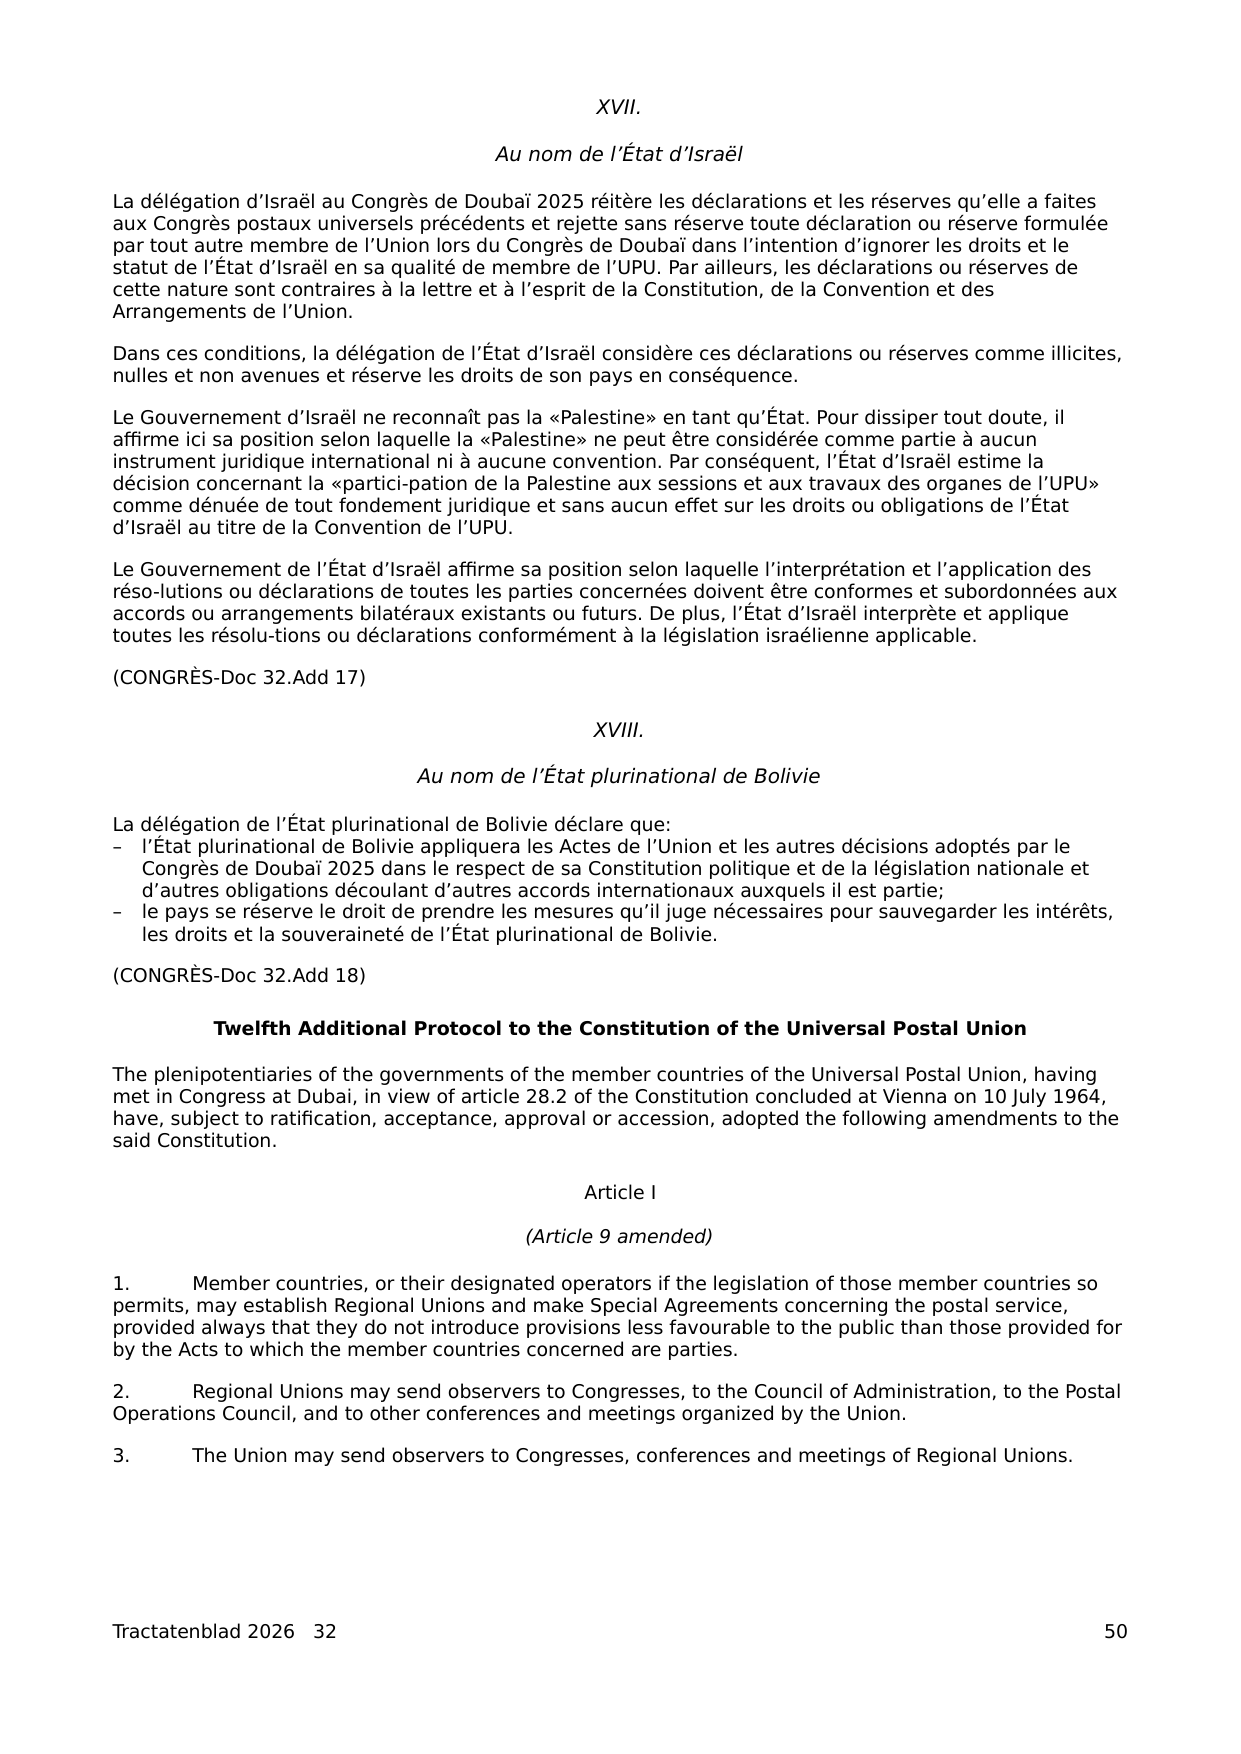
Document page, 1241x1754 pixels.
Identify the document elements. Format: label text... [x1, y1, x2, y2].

text Le Gouvernement de l’État d’Israël affirme sa position selon laquelle l’interprétation et l’application des réso-lutions ou déclarations de toutes les parties concernées doivent être conformes et subordonnées aux accords ou arrangements bilatéraux existants ou futurs. De plus, l’État d’Israël interprète et applique toutes les résolu-tions ou déclarations conformément à la législation israélienne applicable. [112, 559, 1128, 647]
subtitle XVII. Au nom de l’État d’Israël [112, 96, 1128, 166]
text – le pays se réserve le droit de prendre les mesures qu’il juge nécessaires pour sauvegarder les intérêts, les droits et la souveraineté de l’État plurinational de Bolivie. [112, 901, 1128, 945]
subtitle Article I (Article 9 amended) [112, 1182, 1128, 1248]
text (CONGRÈS-Doc 32.Add 17) [112, 667, 1128, 688]
text La délégation d’Israël au Congrès de Doubaï 2025 réitère les déclarations et les réserves qu’elle a faites aux Congrès postaux universels précédents et rejette sans réserve toute déclaration ou réserve formulée par tout autre membre de l’Union lors du Congrès de Doubaï dans l’intention d’ignorer les droits et le statut de l’État d’Israël en sa qualité de membre de l’UPU. Par ailleurs, les déclarations ou réserves de cette nature sont contraires à la lettre et à l’esprit de la Constitution, de la Convention et des Arrangements de l’Union. [112, 191, 1128, 323]
text 2. Regional Unions may send observers to Congresses, to the Council of Administration, to the Postal Operations Council, and to other conferences and meetings organized by the Union. [112, 1381, 1128, 1425]
text The plenipotentiaries of the governments of the member countries of the Universal Postal Union, having met in Congress at Dubai, in view of article 28.2 of the Constitution concluded at Vienna on 10 July 1964, have, subject to ratification, acceptance, approval or accession, adopted the following amendments to the said Constitution. [112, 1064, 1128, 1152]
text 3. The Union may send observers to Congresses, conferences and meetings of Regional Unions. [112, 1445, 1128, 1467]
text – l’État plurinational de Bolivie appliquera les Actes de l’Union et les autres décisions adoptés par le Congrès de Doubaï 2025 dans le respect de sa Constitution politique et de la législation nationale et d’autres obligations découlant d’autres accords internationaux auxquels il est partie; [112, 836, 1128, 901]
text 1. Member countries, or their designated operators if the legislation of those member countries so permits, may establish Regional Unions and make Special Agreements concerning the postal service, provided always that they do not introduce provisions less favourable to the public than those provided for by the Acts to which the member countries concerned are parties. [112, 1273, 1128, 1361]
text (CONGRÈS-Doc 32.Add 18) [112, 965, 1128, 987]
text Dans ces conditions, la délégation de l’État d’Israël considère ces déclarations ou réserves comme illicites, nulles et non avenues et réserve les droits de son pays en conséquence. [112, 343, 1128, 387]
subtitle Twelfth Additional Protocol to the Constitution of the Universal Postal Union [112, 1017, 1128, 1039]
subtitle XVIII. Au nom de l’État plurinational de Bolivie [112, 718, 1128, 788]
text La délégation de l’État plurinational de Bolivie déclare que: [112, 813, 1128, 836]
text Le Gouvernement d’Israël ne reconnaît pas la «Palestine» en tant qu’État. Pour dissiper tout doute, il affirme ici sa position selon laquelle la «Palestine» ne peut être considérée comme partie à aucun instrument juridique international ni à aucune convention. Par conséquent, l’État d’Israël estime la décision concernant la «partici-pation de la Palestine aux sessions et aux travaux des organes de l’UPU» comme dénuée de tout fondement juridique et sans aucun effet sur les droits ou obligations de l’État d’Israël au titre de la Convention de l’UPU. [112, 407, 1128, 539]
